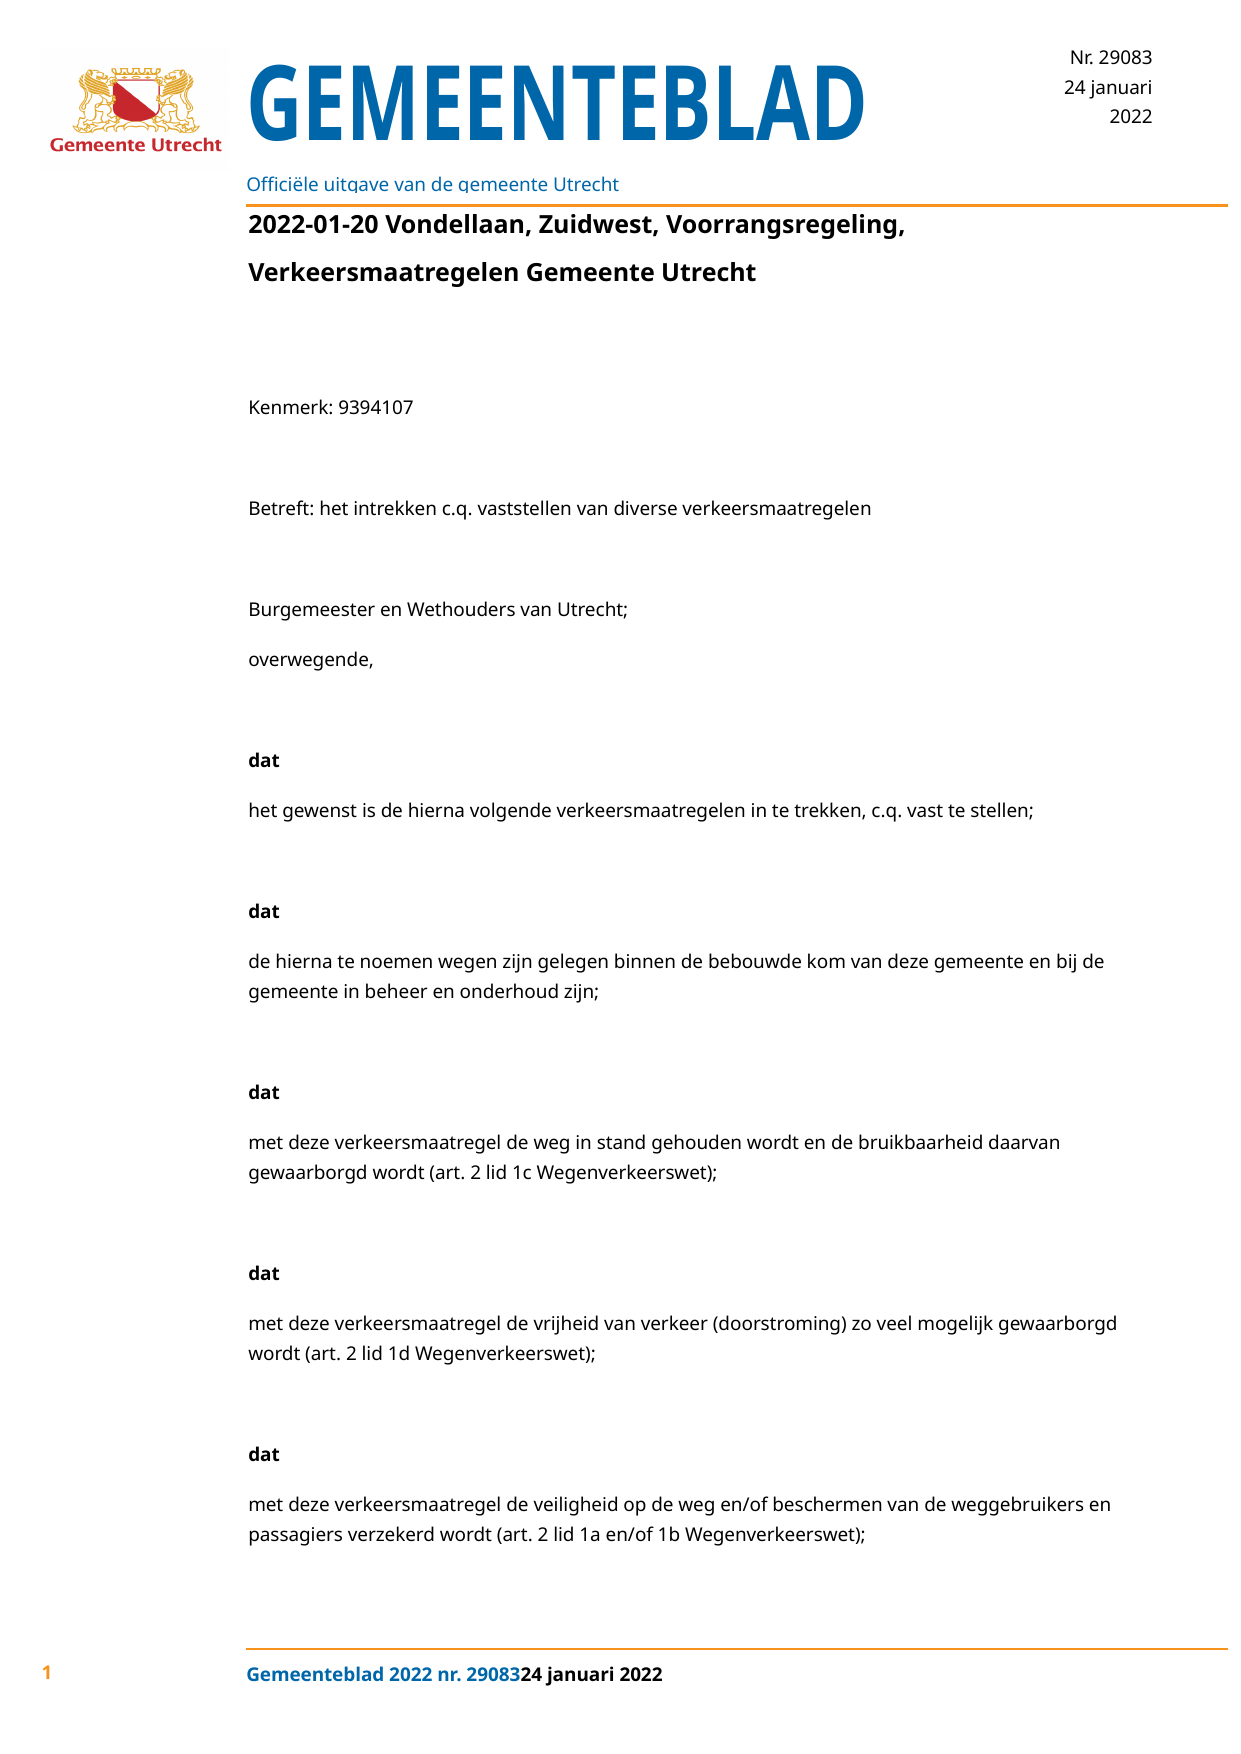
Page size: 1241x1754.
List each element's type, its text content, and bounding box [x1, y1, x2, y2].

text dat [248, 1260, 1152, 1286]
text 2022-01-20 Vondellaan, Zuidwest, Voorrangsregeling, Verkeersmaatregelen Gemeente Utrecht [248, 207, 1152, 288]
text dat [248, 747, 1152, 773]
text Burgemeester en Wethouders van Utrecht; [248, 596, 1152, 621]
text Kenmerk: 9394107 [248, 394, 1152, 420]
text dat [248, 1079, 1152, 1105]
text Betreft: het intrekken c.q. vaststellen van diverse verkeersmaatregelen [248, 495, 1152, 521]
text met deze verkeersmaatregel de vrijheid van verkeer (doorstroming) zo veel mogelijk gewaarborgd wordt (art. 2 lid 1d Wegenverkeerswet); [248, 1310, 1152, 1366]
text dat [248, 1441, 1152, 1466]
text de hierna te noemen wegen zijn gelegen binnen de bebouwde kom van deze gemeente en bij de gemeente in beheer en onderhoud zijn; [248, 949, 1152, 1004]
text met deze verkeersmaatregel de weg in stand gehouden wordt en de bruikbaarheid daarvan gewaarborgd wordt (art. 2 lid 1c Wegenverkeerswet); [248, 1129, 1152, 1185]
text overwegende, [248, 646, 1152, 672]
text het gewenst is de hierna volgende verkeersmaatregelen in te trekken, c.q. vast te stellen; [248, 797, 1152, 823]
text dat [248, 898, 1152, 924]
text met deze verkeersmaatregel de veiligheid op de weg en/of beschermen van de weggebruikers en passagiers verzekerd wordt (art. 2 lid 1a en/of 1b Wegenverkeerswet); [248, 1491, 1152, 1546]
picture [41, 47, 231, 172]
